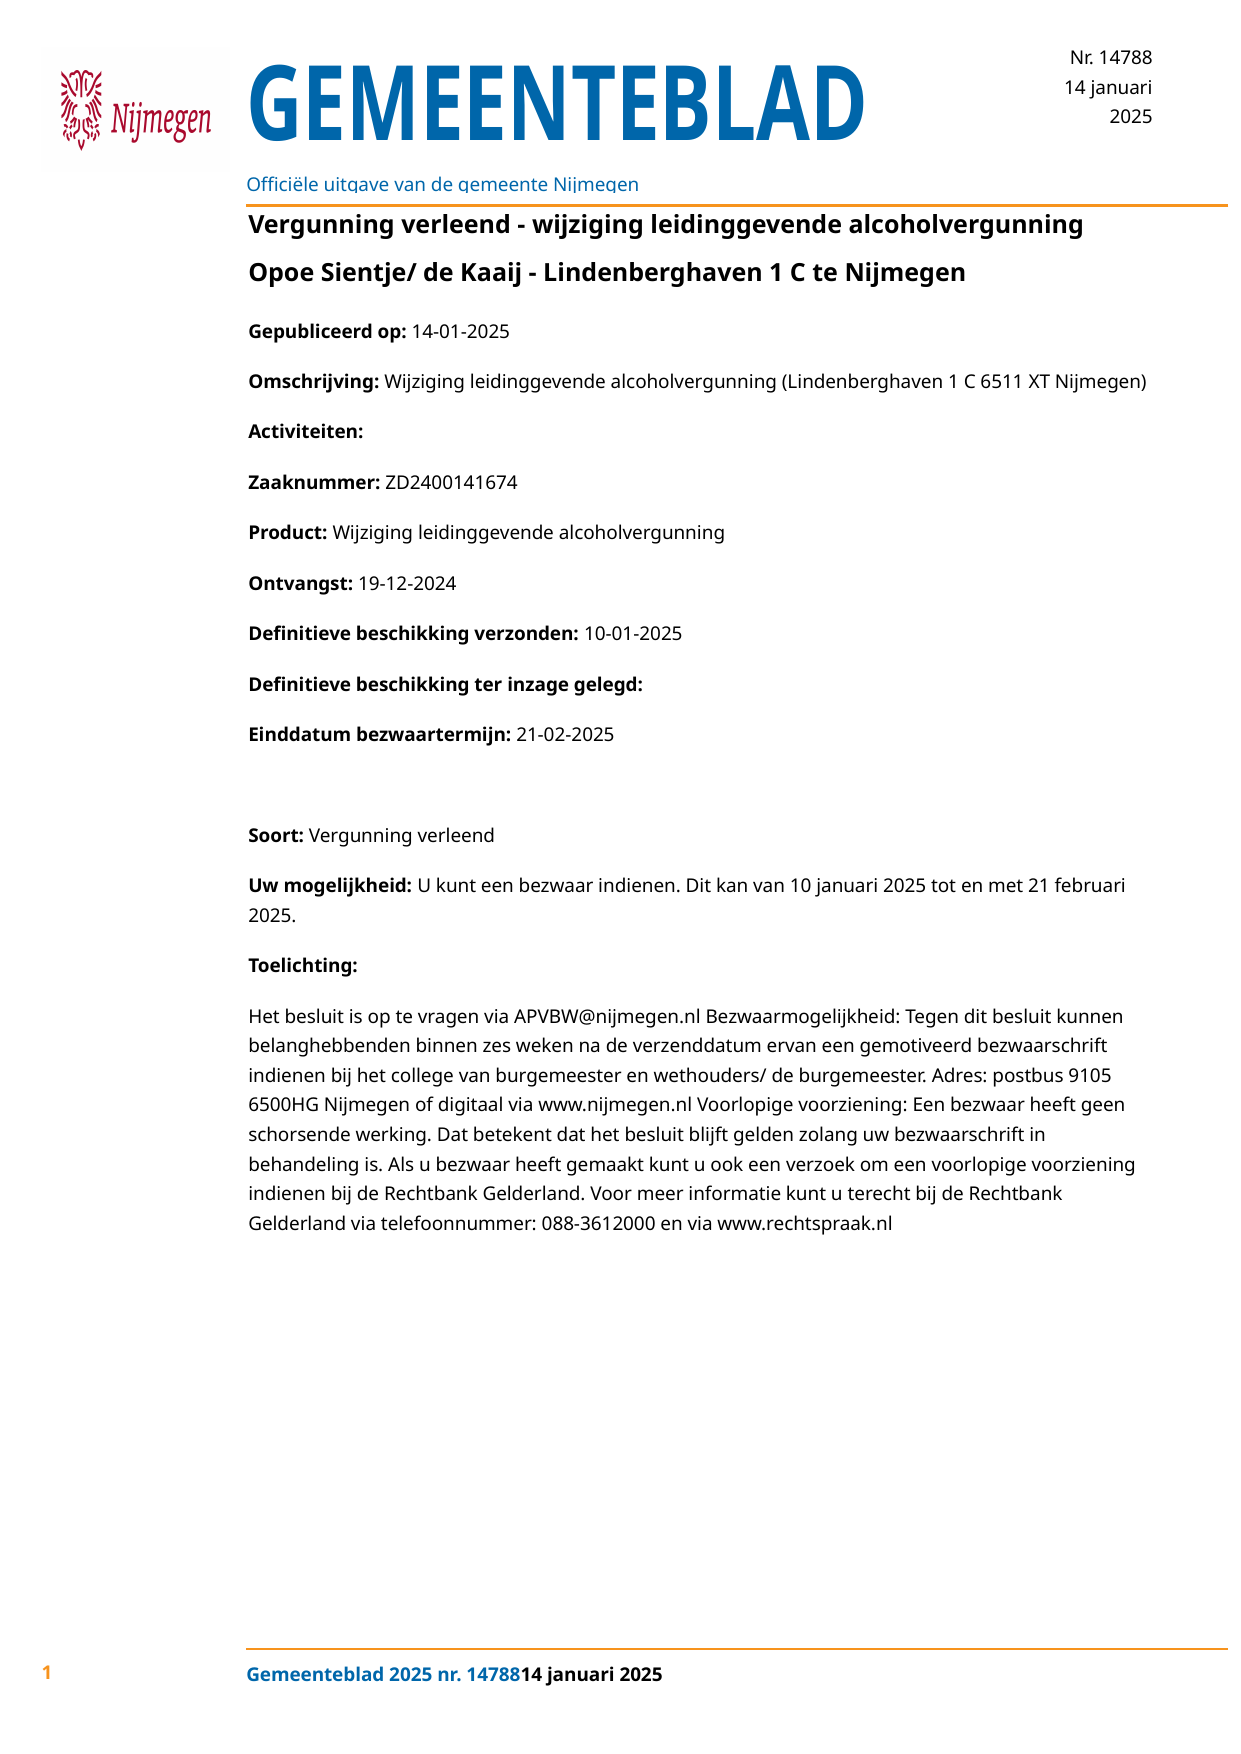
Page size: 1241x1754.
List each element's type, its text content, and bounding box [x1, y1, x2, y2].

text Vergunning verleend - wijziging leidinggevende alcoholvergunning Opoe Sientje/ de Kaaij - Lindenberghaven 1 C te Nijmegen [248, 207, 1152, 288]
text Activiteiten: [248, 419, 1152, 444]
text Uw mogelijkheid: U kunt een bezwaar indienen. Dit kan van 10 januari 2025 tot en met 21 februari 2025. [248, 872, 1152, 928]
text Ontvangst: 19-12-2024 [248, 570, 1152, 596]
text Product: Wijziging leidinggevende alcoholvergunning [248, 519, 1152, 545]
text Definitieve beschikking ter inzage gelegd: [248, 671, 1152, 697]
text Soort: Vergunning verleend [248, 822, 1152, 848]
text Toelichting: [248, 952, 1152, 978]
text Gepubliceerd op: 14-01-2025 [248, 318, 1152, 344]
text Einddatum bezwaartermijn: 21-02-2025 [248, 721, 1152, 747]
picture [41, 47, 231, 172]
text Omschrijving: Wijziging leidinggevende alcoholvergunning (Lindenberghaven 1 C 6511 XT Nijmegen) [248, 368, 1152, 394]
text Definitieve beschikking verzonden: 10-01-2025 [248, 620, 1152, 646]
text Het besluit is op te vragen via APVBW@nijmegen.nl Bezwaarmogelijkheid: Tegen dit besluit kunnen belanghebbenden binnen zes weken na de verzenddatum ervan een gemotiveerd bezwaarschrift indienen bij het college van burgemeester en wethouders/ de burgemeester. Adres: postbus 9105 6500HG Nijmegen of digitaal via www.nijmegen.nl Voorlopige voorziening: Een bezwaar heeft geen schorsende werking. Dat betekent dat het besluit blijft gelden zolang uw bezwaarschrift in behandeling is. Als u bezwaar heeft gemaakt kunt u ook een verzoek om een voorlopige voorziening indienen bij de Rechtbank Gelderland. Voor meer informatie kunt u terecht bij de Rechtbank Gelderland via telefoonnummer: 088-3612000 en via www.rechtspraak.nl [248, 1003, 1152, 1236]
text Zaaknummer: ZD2400141674 [248, 469, 1152, 495]
